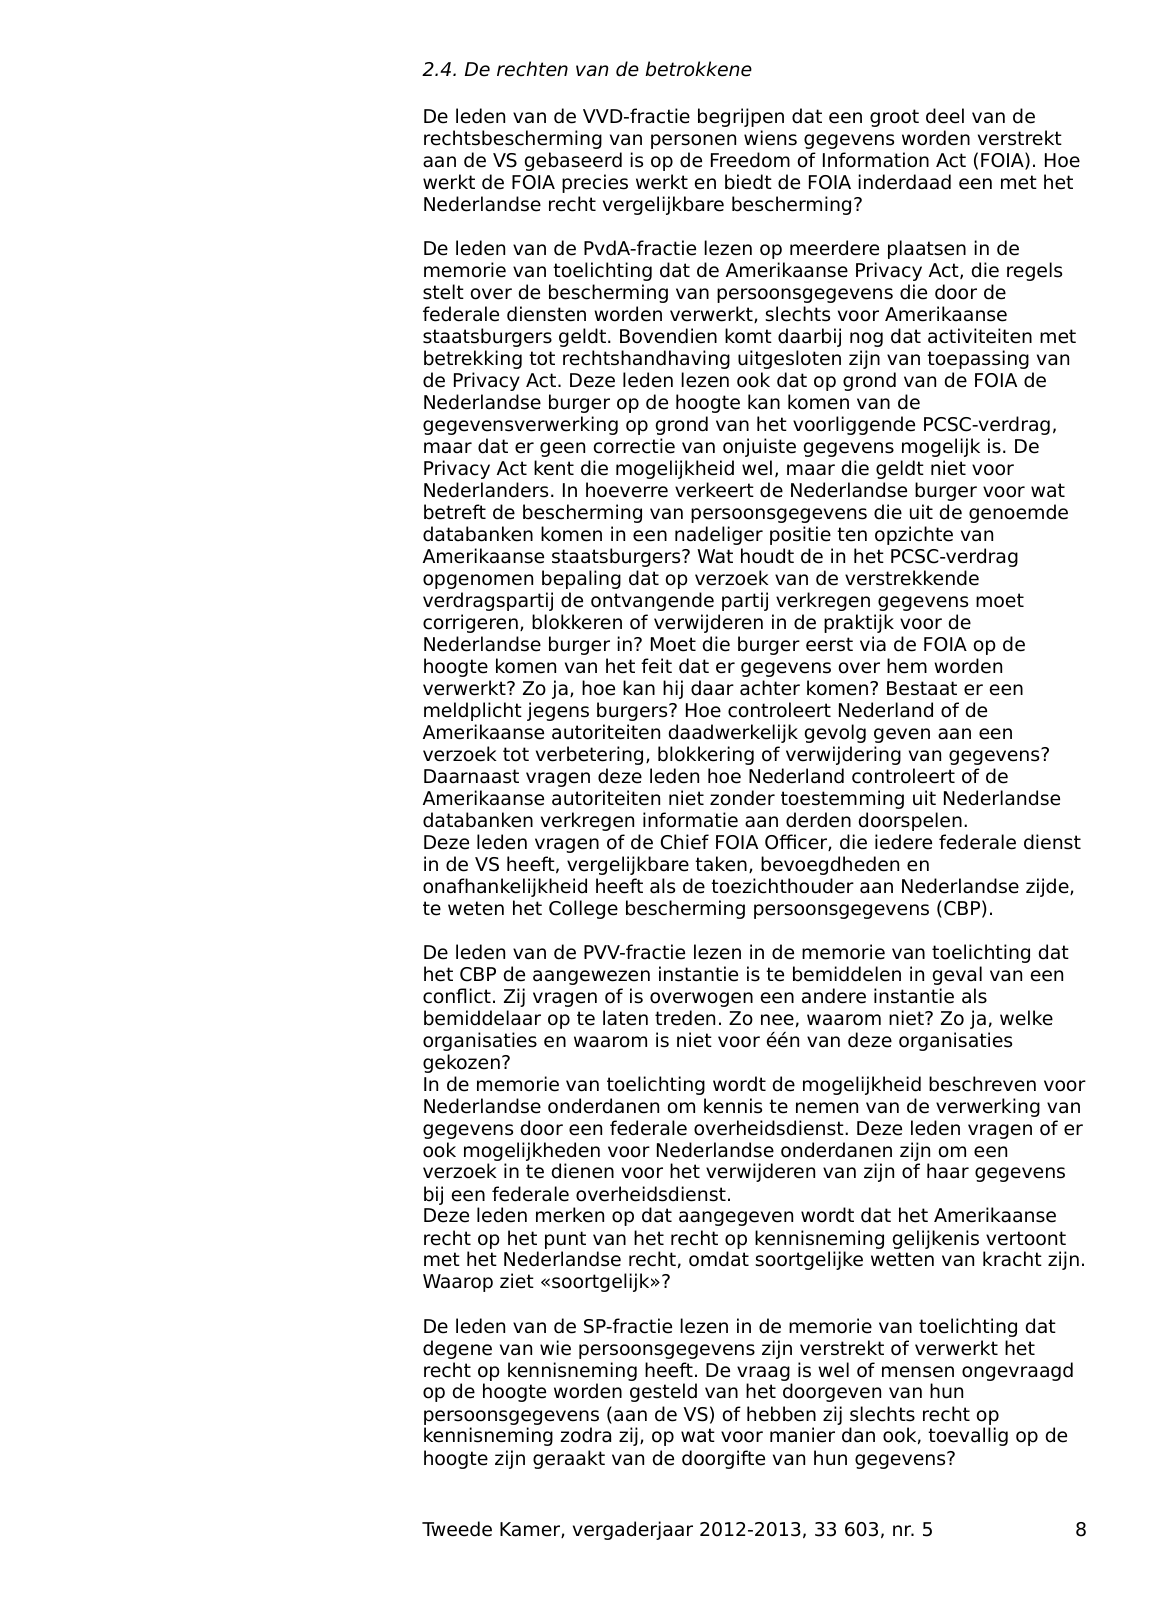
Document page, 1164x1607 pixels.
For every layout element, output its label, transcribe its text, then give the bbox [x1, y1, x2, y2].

text De leden van de VVD-fractie begrijpen dat een groot deel van de rechtsbescherming van personen wiens gegevens worden verstrekt aan de VS gebaseerd is op de Freedom of Information Act (FOIA). Hoe werkt de FOIA precies werkt en biedt de FOIA inderdaad een met het Nederlandse recht vergelijkbare bescherming? [422, 106, 1087, 216]
text Deze leden vragen of de Chief FOIA Officer, die iedere federale dienst in de VS heeft, vergelijkbare taken, bevoegdheden en onafhankelijkheid heeft als de toezichthouder aan Nederlandse zijde, te weten het College bescherming persoonsgegevens (CBP). [422, 832, 1087, 919]
subtitle 2.4. De rechten van de betrokkene [422, 59, 1087, 81]
text De leden van de PvdA-fractie lezen op meerdere plaatsen in de memorie van toelichting dat de Amerikaanse Privacy Act, die regels stelt over de bescherming van persoonsgegevens die door de federale diensten worden verwerkt, slechts voor Amerikaanse staatsburgers geldt. Bovendien komt daarbij nog dat activiteiten met betrekking tot rechtshandhaving uitgesloten zijn van toepassing van de Privacy Act. Deze leden lezen ook dat op grond van de FOIA de Nederlandse burger op de hoogte kan komen van de gegevensverwerking op grond van het voorliggende PCSC-verdrag, maar dat er geen correctie van onjuiste gegevens mogelijk is. De Privacy Act kent die mogelijkheid wel, maar die geldt niet voor Nederlanders. In hoeverre verkeert de Nederlandse burger voor wat betreft de bescherming van persoonsgegevens die uit de genoemde databanken komen in een nadeliger positie ten opzichte van Amerikaanse staatsburgers? Wat houdt de in het PCSC-verdrag opgenomen bepaling dat op verzoek van de verstrekkende verdragspartij de ontvangende partij verkregen gegevens moet corrigeren, blokkeren of verwijderen in de praktijk voor de Nederlandse burger in? Moet die burger eerst via de FOIA op de hoogte komen van het feit dat er gegevens over hem worden verwerkt? Zo ja, hoe kan hij daar achter komen? Bestaat er een meldplicht jegens burgers? Hoe controleert Nederland of de Amerikaanse autoriteiten daadwerkelijk gevolg geven aan een verzoek tot verbetering, blokkering of verwijdering van gegevens? Daarnaast vragen deze leden hoe Nederland controleert of de Amerikaanse autoriteiten niet zonder toestemming uit Nederlandse databanken verkregen informatie aan derden doorspelen. [422, 238, 1087, 832]
text De leden van de SP-fractie lezen in de memorie van toelichting dat degene van wie persoonsgegevens zijn verstrekt of verwerkt het recht op kennisneming heeft. De vraag is wel of mensen ongevraagd op de hoogte worden gesteld van het doorgeven van hun persoonsgegevens (aan de VS) of hebben zij slechts recht op kennisneming zodra zij, op wat voor manier dan ook, toevallig op de hoogte zijn geraakt van de doorgifte van hun gegevens? [422, 1316, 1087, 1469]
text Deze leden merken op dat aangegeven wordt dat het Amerikaanse recht op het punt van het recht op kennisneming gelijkenis vertoont met het Nederlandse recht, omdat soortgelijke wetten van kracht zijn. Waarop ziet «soortgelijk»? [422, 1205, 1087, 1293]
text De leden van de PVV-fractie lezen in de memorie van toelichting dat het CBP de aangewezen instantie is te bemiddelen in geval van een conflict. Zij vragen of is overwogen een andere instantie als bemiddelaar op te laten treden. Zo nee, waarom niet? Zo ja, welke organisaties en waarom is niet voor één van deze organisaties gekozen? [422, 942, 1087, 1073]
text In de memorie van toelichting wordt de mogelijkheid beschreven voor Nederlandse onderdanen om kennis te nemen van de verwerking van gegevens door een federale overheidsdienst. Deze leden vragen of er ook mogelijkheden voor Nederlandse onderdanen zijn om een verzoek in te dienen voor het verwijderen van zijn of haar gegevens bij een federale overheidsdienst. [422, 1073, 1087, 1205]
